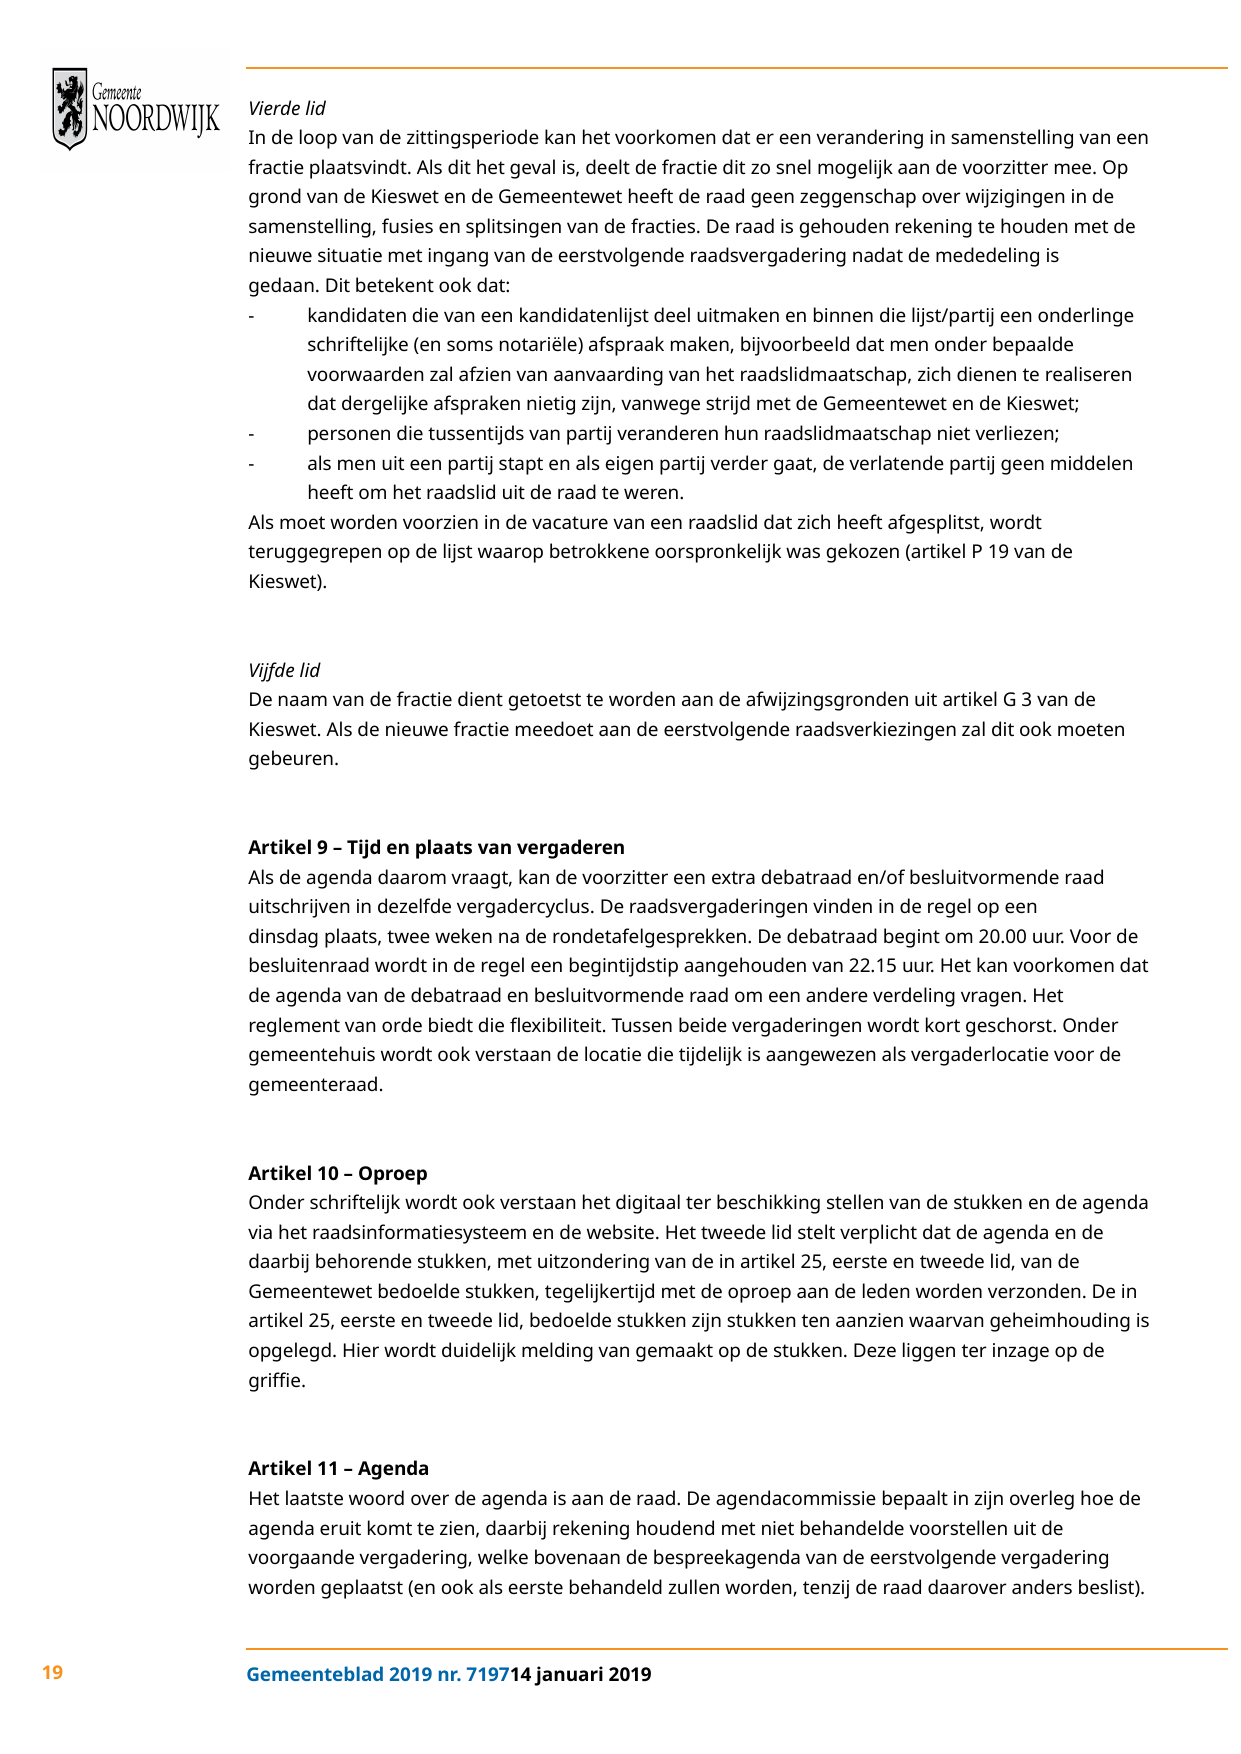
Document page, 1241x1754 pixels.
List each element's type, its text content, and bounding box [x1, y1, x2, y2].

list kandidaten die van een kandidatenlijst deel uitmaken en binnen die lijst/partij een onderlinge schriftelijke (en soms notariële) afspraak maken, bijvoorbeeld dat men onder bepaalde voorwaarden zal afzien van aanvaarding van het raadslidmaatschap, zich dienen te realiseren dat dergelijke afspraken nietig zijn, vanwege strijd met de Gemeentewet en de Kieswet; [248, 302, 1152, 416]
text Onder schriftelijk wordt ook verstaan het digitaal ter beschikking stellen van de stukken en de agenda via het raadsinformatiesysteem en de website. Het tweede lid stelt verplicht dat de agenda en de daarbij behorende stukken, met uitzondering van de in artikel 25, eerste en tweede lid, van de Gemeentewet bedoelde stukken, tegelijkertijd met de oproep aan de leden worden verzonden. De in artikel 25, eerste en tweede lid, bedoelde stukken zijn stukken ten aanzien waarvan geheimhouding is opgelegd. Hier wordt duidelijk melding van gemaakt op de stukken. Deze liggen ter inzage op de griffie. [248, 1189, 1152, 1393]
text Artikel 9 – Tijd en plaats van vergaderen [248, 834, 1152, 860]
text Artikel 10 – Oproep [248, 1160, 1152, 1186]
text Vijfde lid [248, 657, 1152, 683]
text Het laatste woord over de agenda is aan de raad. De agendacommissie bepaalt in zijn overleg hoe de agenda eruit komt te zien, daarbij rekening houdend met niet behandelde voorstellen uit de voorgaande vergadering, welke bovenaan de bespreekagenda van de eerstvolgende vergadering worden geplaatst (en ook als eerste behandeld zullen worden, tenzij de raad daarover anders beslist). [248, 1485, 1152, 1600]
text Artikel 11 – Agenda [248, 1456, 1152, 1481]
list personen die tussentijds van partij veranderen hun raadslidmaatschap niet verliezen; [248, 420, 1152, 446]
text Vierde lid [248, 95, 1152, 121]
picture [41, 47, 231, 172]
text Als de agenda daarom vraagt, kan de voorzitter een extra debatraad en/of besluitvormende raad uitschrijven in dezelfde vergadercyclus. De raadsvergaderingen vinden in de regel op een dinsdag plaats, twee weken na de rondetafelgesprekken. De debatraad begint om 20.00 uur. Voor de besluitenraad wordt in de regel een begintijdstip aangehouden van 22.15 uur. Het kan voorkomen dat de agenda van de debatraad en besluitvormende raad om een andere verdeling vragen. Het reglement van orde biedt die flexibiliteit. Tussen beide vergaderingen wordt kort geschorst. Onder gemeentehuis wordt ook verstaan de locatie die tijdelijk is aangewezen als vergaderlocatie voor de gemeenteraad. [248, 864, 1152, 1097]
text De naam van de fractie dient getoetst te worden aan de afwijzingsgronden uit artikel G 3 van de Kieswet. Als de nieuwe fractie meedoet aan de eerstvolgende raadsverkiezingen zal dit ook moeten gebeuren. [248, 686, 1152, 771]
list als men uit een partij stapt en als eigen partij verder gaat, de verlatende partij geen middelen heeft om het raadslid uit de raad te weren. [248, 450, 1152, 505]
text Als moet worden voorzien in de vacature van een raadslid dat zich heeft afgesplitst, wordt teruggegrepen op de lijst waarop betrokkene oorspronkelijk was gekozen (artikel P 19 van de Kieswet). [248, 509, 1152, 594]
text In de loop van de zittingsperiode kan het voorkomen dat er een verandering in samenstelling van een fractie plaatsvindt. Als dit het geval is, deelt de fractie dit zo snel mogelijk aan de voorzitter mee. Op grond van de Kieswet en de Gemeentewet heeft de raad geen zeggenschap over wijzigingen in de samenstelling, fusies en splitsingen van de fracties. De raad is gehouden rekening te houden met de nieuwe situatie met ingang van de eerstvolgende raadsvergadering nadat de mededeling is gedaan. Dit betekent ook dat: [248, 124, 1152, 298]
